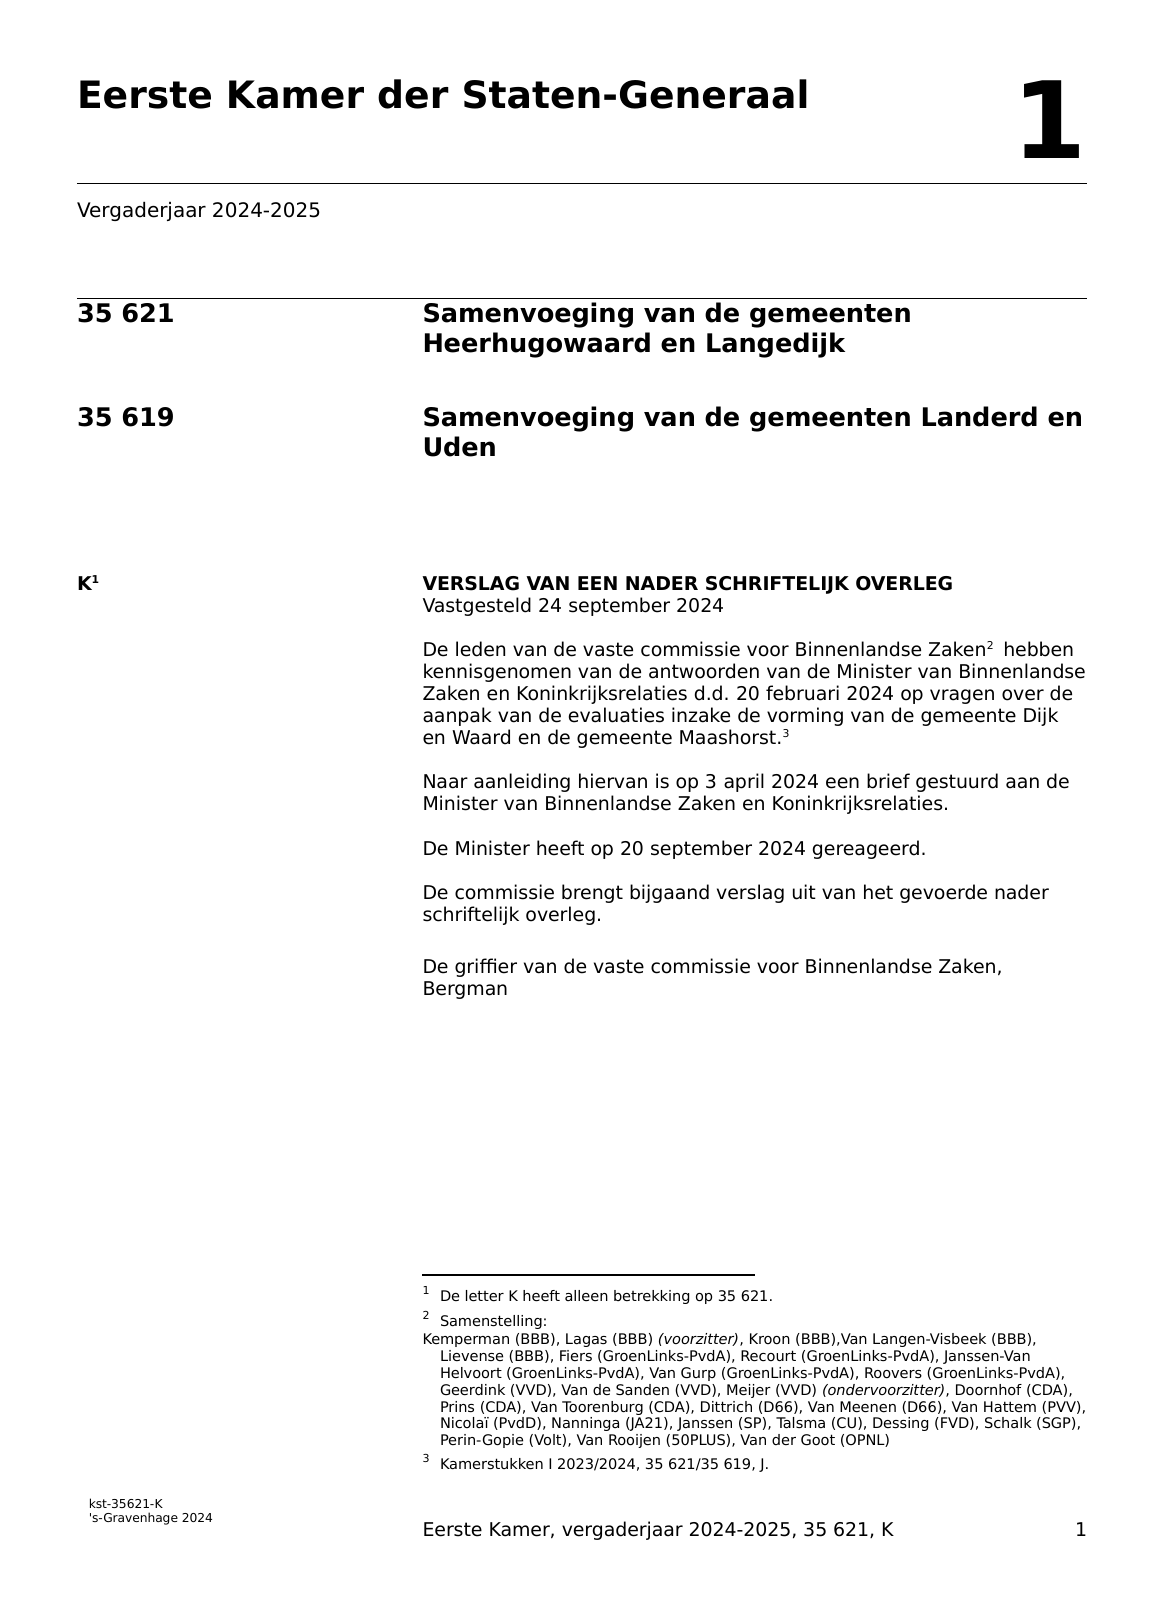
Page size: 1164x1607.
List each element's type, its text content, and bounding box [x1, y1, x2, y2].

text Kemperman (BBB), Lagas (BBB) (voorzitter), Kroon (BBB),Van Langen-Visbeek (BBB), Lievense (BBB), Fiers (GroenLinks-PvdA), Recourt (GroenLinks-PvdA), Janssen-Van Helvoort (GroenLinks-PvdA), Van Gurp (GroenLinks-PvdA), Roovers (GroenLinks-PvdA), Geerdink (VVD), Van de Sanden (VVD), Meijer (VVD) (ondervoorzitter), Doornhof (CDA), Prins (CDA), Van Toorenburg (CDA), Dittrich (D66), Van Meenen (D66), Van Hattem (PVV), Nicolaï (PvdD), Nanninga (JA21), Janssen (SP), Talsma (CU), Dessing (FVD), Schalk (SGP), Perin-Gopie (Volt), Van Rooijen (50PLUS), Van der Goot (OPNL) [422, 1331, 1087, 1449]
text De Minister heeft op 20 september 2024 gereageerd. [422, 837, 1087, 859]
text kst-35621-K [88, 1497, 323, 1511]
subtitle 35 621 Samenvoeging van de gemeenten Heerhugowaard en Langedijk [77, 299, 1087, 358]
text Naar aanleiding hiervan is op 3 april 2024 een brief gestuurd aan de Minister van Binnenlandse Zaken en Koninkrijksrelaties. [422, 771, 1087, 815]
text Kamerstukken I 2023/2024, 35 621/35 619, J. [422, 1452, 1087, 1474]
subtitle 35 619 Samenvoeging van de gemeenten Landerd en Uden [77, 403, 1087, 462]
text Samenstelling: [422, 1309, 1087, 1331]
text 's-Gravenhage 2024 [88, 1511, 323, 1525]
subtitle K VERSLAG VAN EEN NADER SCHRIFTELIJK OVERLEG [77, 573, 1087, 595]
text De letter K heeft alleen betrekking op 35 621. [422, 1284, 1087, 1306]
text De leden van de vaste commissie voor Binnenlandse Zaken hebben kennisgenomen van de antwoorden van de Minister van Binnenlandse Zaken en Koninkrijksrelaties d.d. 20 februari 2024 op vragen over de aanpak van de evaluaties inzake de vorming van de gemeente Dijk en Waard en de gemeente Maashorst. [422, 639, 1087, 749]
table_cell Vergaderjaar 2024-2025 [77, 184, 1087, 298]
text De commissie brengt bijgaand verslag uit van het gevoerde nader schriftelijk overleg. [422, 882, 1087, 926]
table_header Eerste Kamer der Staten-Generaal [77, 59, 886, 183]
text Vastgesteld 24 september 2024 [422, 595, 1087, 617]
table_header 1 [886, 59, 1087, 183]
text De griffier van de vaste commissie voor Binnenlandse Zaken, Bergman [422, 956, 1087, 999]
